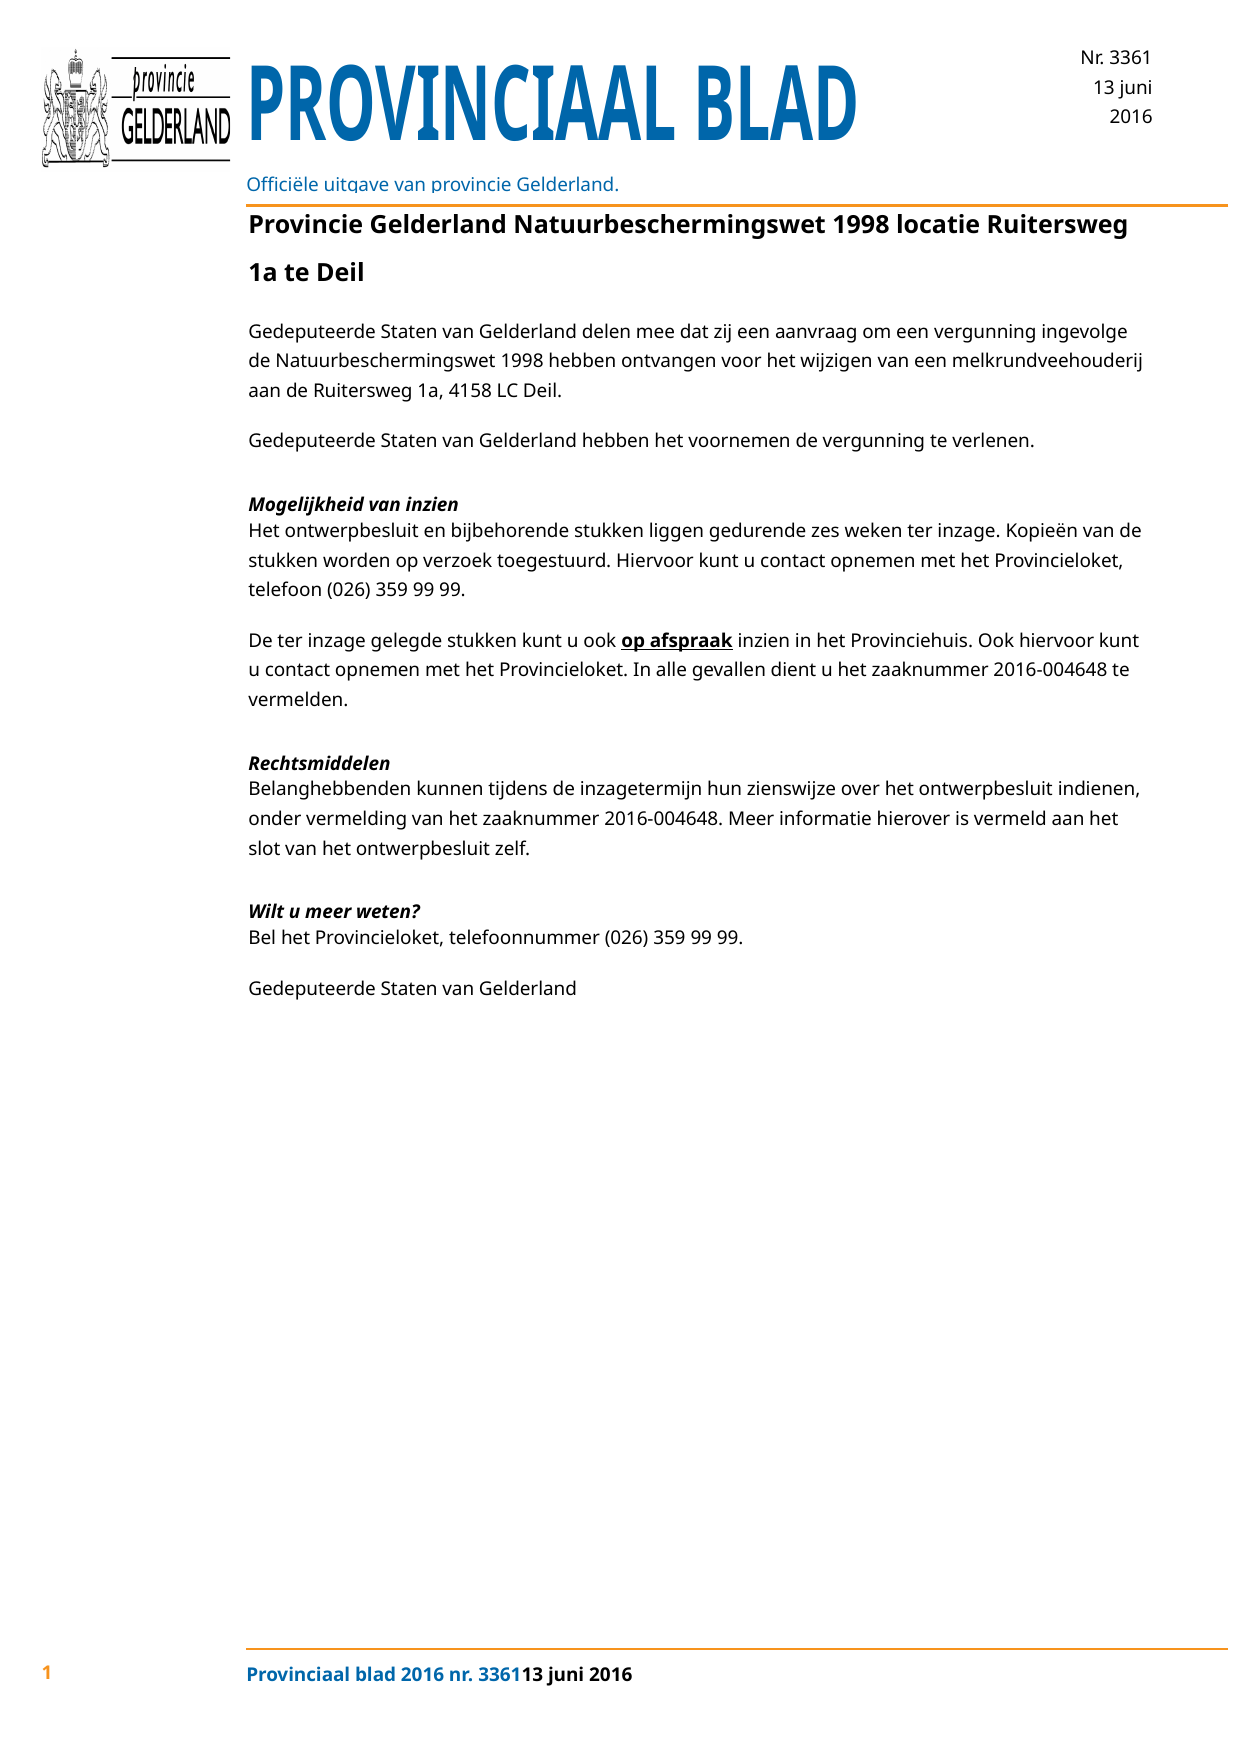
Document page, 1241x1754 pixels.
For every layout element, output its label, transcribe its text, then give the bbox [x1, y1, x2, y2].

text Het ontwerpbesluit en bijbehorende stukken liggen gedurende zes weken ter inzage. Kopieën van de stukken worden op verzoek toegestuurd. Hiervoor kunt u contact opnemen met het Provincieloket, telefoon (026) 359 99 99. [248, 517, 1152, 602]
text Bel het Provincieloket, telefoonnummer (026) 359 99 99. [248, 924, 1152, 950]
text De ter inzage gelegde stukken kunt u ook op afspraak inzien in het Provinciehuis. Ook hiervoor kunt u contact opnemen met het Provincieloket. In alle gevallen dient u het zaaknummer 2016-004648 te vermelden. [248, 627, 1152, 712]
picture [41, 47, 231, 172]
text Provincie Gelderland Natuurbeschermingswet 1998 locatie Ruitersweg 1a te Deil [248, 207, 1152, 288]
text Rechtsmiddelen [248, 750, 1152, 776]
text Belanghebbenden kunnen tijdens de inzagetermijn hun zienswijze over het ontwerpbesluit indienen, onder vermelding van het zaaknummer 2016-004648. Meer informatie hierover is vermeld aan het slot van het ontwerpbesluit zelf. [248, 776, 1152, 861]
text Gedeputeerde Staten van Gelderland hebben het voornemen de vergunning te verlenen. [248, 427, 1152, 453]
text Mogelijkheid van inzien [248, 491, 1152, 517]
text Wilt u meer weten? [248, 899, 1152, 924]
text Gedeputeerde Staten van Gelderland [248, 975, 1152, 1001]
text Gedeputeerde Staten van Gelderland delen mee dat zij een aanvraag om een vergunning ingevolge de Natuurbeschermingswet 1998 hebben ontvangen voor het wijzigen van een melkrundveehouderij aan de Ruitersweg 1a, 4158 LC Deil. [248, 318, 1152, 403]
